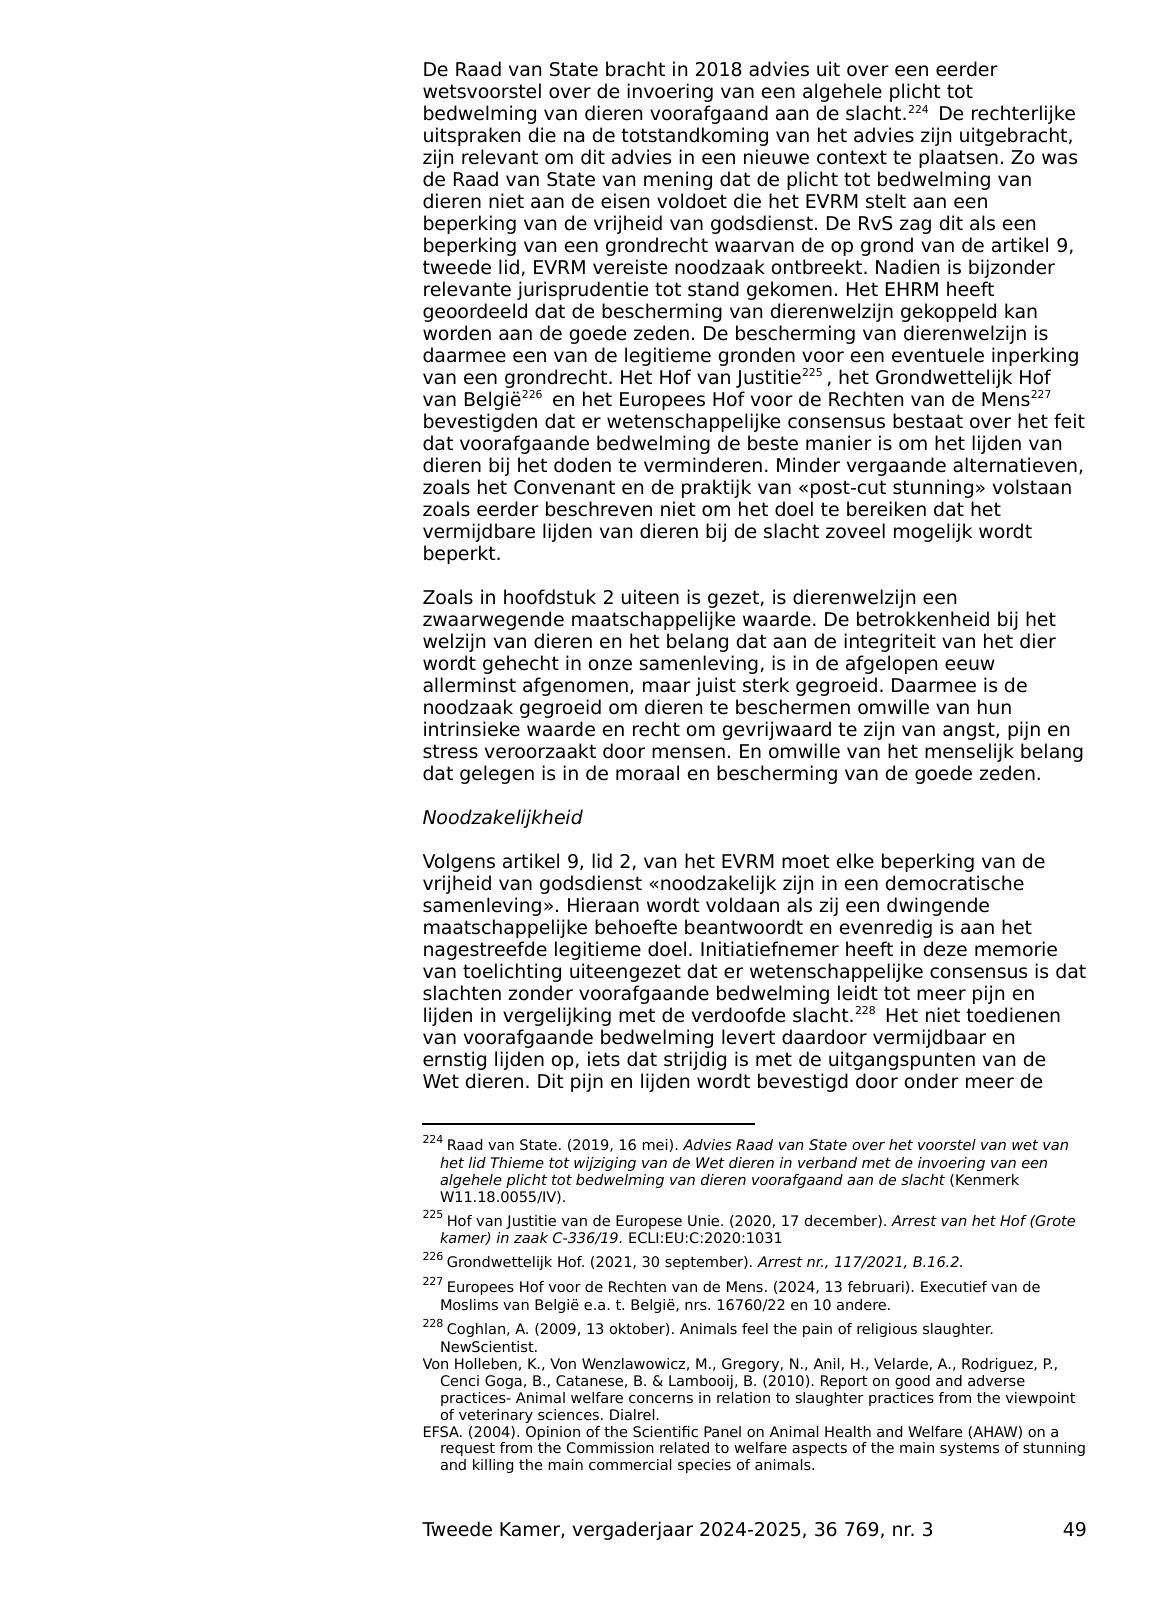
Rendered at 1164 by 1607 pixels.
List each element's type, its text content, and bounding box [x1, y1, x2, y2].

text Hof van Justitie van de Europese Unie. (2020, 17 december). Arrest van het Hof (Grote kamer) in zaak C-336/19. ECLI:EU:C:2020:1031 [422, 1208, 1087, 1247]
text EFSA. (2004). Opinion of the Scientific Panel on Animal Health and Welfare (AHAW) on a request from the Commission related to welfare aspects of the main systems of stunning and killing the main commercial species of animals. [422, 1424, 1087, 1474]
text Raad van State. (2019, 16 mei). Advies Raad van State over het voorstel van wet van het lid Thieme tot wijziging van de Wet dieren in verband met de invoering van een algehele plicht tot bedwelming van dieren voorafgaand aan de slacht (Kenmerk W11.18.0055/IV). [422, 1133, 1087, 1206]
text Coghlan, A. (2009, 13 oktober). Animals feel the pain of religious slaughter. NewScientist. [422, 1317, 1087, 1356]
text Zoals in hoofdstuk 2 uiteen is gezet, is dierenwelzijn een zwaarwegende maatschappelijke waarde. De betrokkenheid bij het welzijn van dieren en het belang dat aan de integriteit van het dier wordt gehecht in onze samenleving, is in de afgelopen eeuw allerminst afgenomen, maar juist sterk gegroeid. Daarmee is de noodzaak gegroeid om dieren te beschermen omwille van hun intrinsieke waarde en recht om gevrijwaard te zijn van angst, pijn en stress veroorzaakt door mensen. En omwille van het menselijk belang dat gelegen is in de moraal en bescherming van de goede zeden. [422, 587, 1087, 784]
text Von Holleben, K., Von Wenzlawowicz, M., Gregory, N., Anil, H., Velarde, A., Rodriguez, P., Cenci Goga, B., Catanese, B. & Lambooij, B. (2010). Report on good and adverse practices- Animal welfare concerns in relation to slaughter practices from the viewpoint of veterinary sciences. Dialrel. [422, 1356, 1087, 1424]
text De Raad van State bracht in 2018 advies uit over een eerder wetsvoorstel over de invoering van een algehele plicht tot bedwelming van dieren voorafgaand aan de slacht. De rechterlijke uitspraken die na de totstandkoming van het advies zijn uitgebracht, zijn relevant om dit advies in een nieuwe context te plaatsen. Zo was de Raad van State van mening dat de plicht tot bedwelming van dieren niet aan de eisen voldoet die het EVRM stelt aan een beperking van de vrijheid van godsdienst. De RvS zag dit als een beperking van een grondrecht waarvan de op grond van de artikel 9, tweede lid, EVRM vereiste noodzaak ontbreekt. Nadien is bijzonder relevante jurisprudentie tot stand gekomen. Het EHRM heeft geoordeeld dat de bescherming van dierenwelzijn gekoppeld kan worden aan de goede zeden. De bescherming van dierenwelzijn is daarmee een van de legitieme gronden voor een eventuele inperking van een grondrecht. Het Hof van Justitie, het Grondwettelijk Hof van België en het Europees Hof voor de Rechten van de Mens bevestigden dat er wetenschappelijke consensus bestaat over het feit dat voorafgaande bedwelming de beste manier is om het lijden van dieren bij het doden te verminderen. Minder vergaande alternatieven, zoals het Convenant en de praktijk van «post-cut stunning» volstaan zoals eerder beschreven niet om het doel te bereiken dat het vermijdbare lijden van dieren bij de slacht zoveel mogelijk wordt beperkt. [422, 59, 1087, 564]
text Volgens artikel 9, lid 2, van het EVRM moet elke beperking van de vrijheid van godsdienst «noodzakelijk zijn in een democratische samenleving». Hieraan wordt voldaan als zij een dwingende maatschappelijke behoefte beantwoordt en evenredig is aan het nagestreefde legitieme doel. Initiatiefnemer heeft in deze memorie van toelichting uiteengezet dat er wetenschappelijke consensus is dat slachten zonder voorafgaande bedwelming leidt tot meer pijn en lijden in vergelijking met de verdoofde slacht. Het niet toedienen van voorafgaande bedwelming levert daardoor vermijdbaar en ernstig lijden op, iets dat strijdig is met de uitgangspunten van de Wet dieren. Dit pijn en lijden wordt bevestigd door onder meer de [422, 851, 1087, 1093]
subtitle Noodzakelijkheid [422, 807, 1087, 829]
text Europees Hof voor de Rechten van de Mens. (2024, 13 februari). Executief van de Moslims van België e.a. t. België, nrs. 16760/22 en 10 andere. [422, 1275, 1087, 1314]
text Grondwettelijk Hof. (2021, 30 september). Arrest nr., 117/2021, B.16.2. [422, 1250, 1087, 1272]
